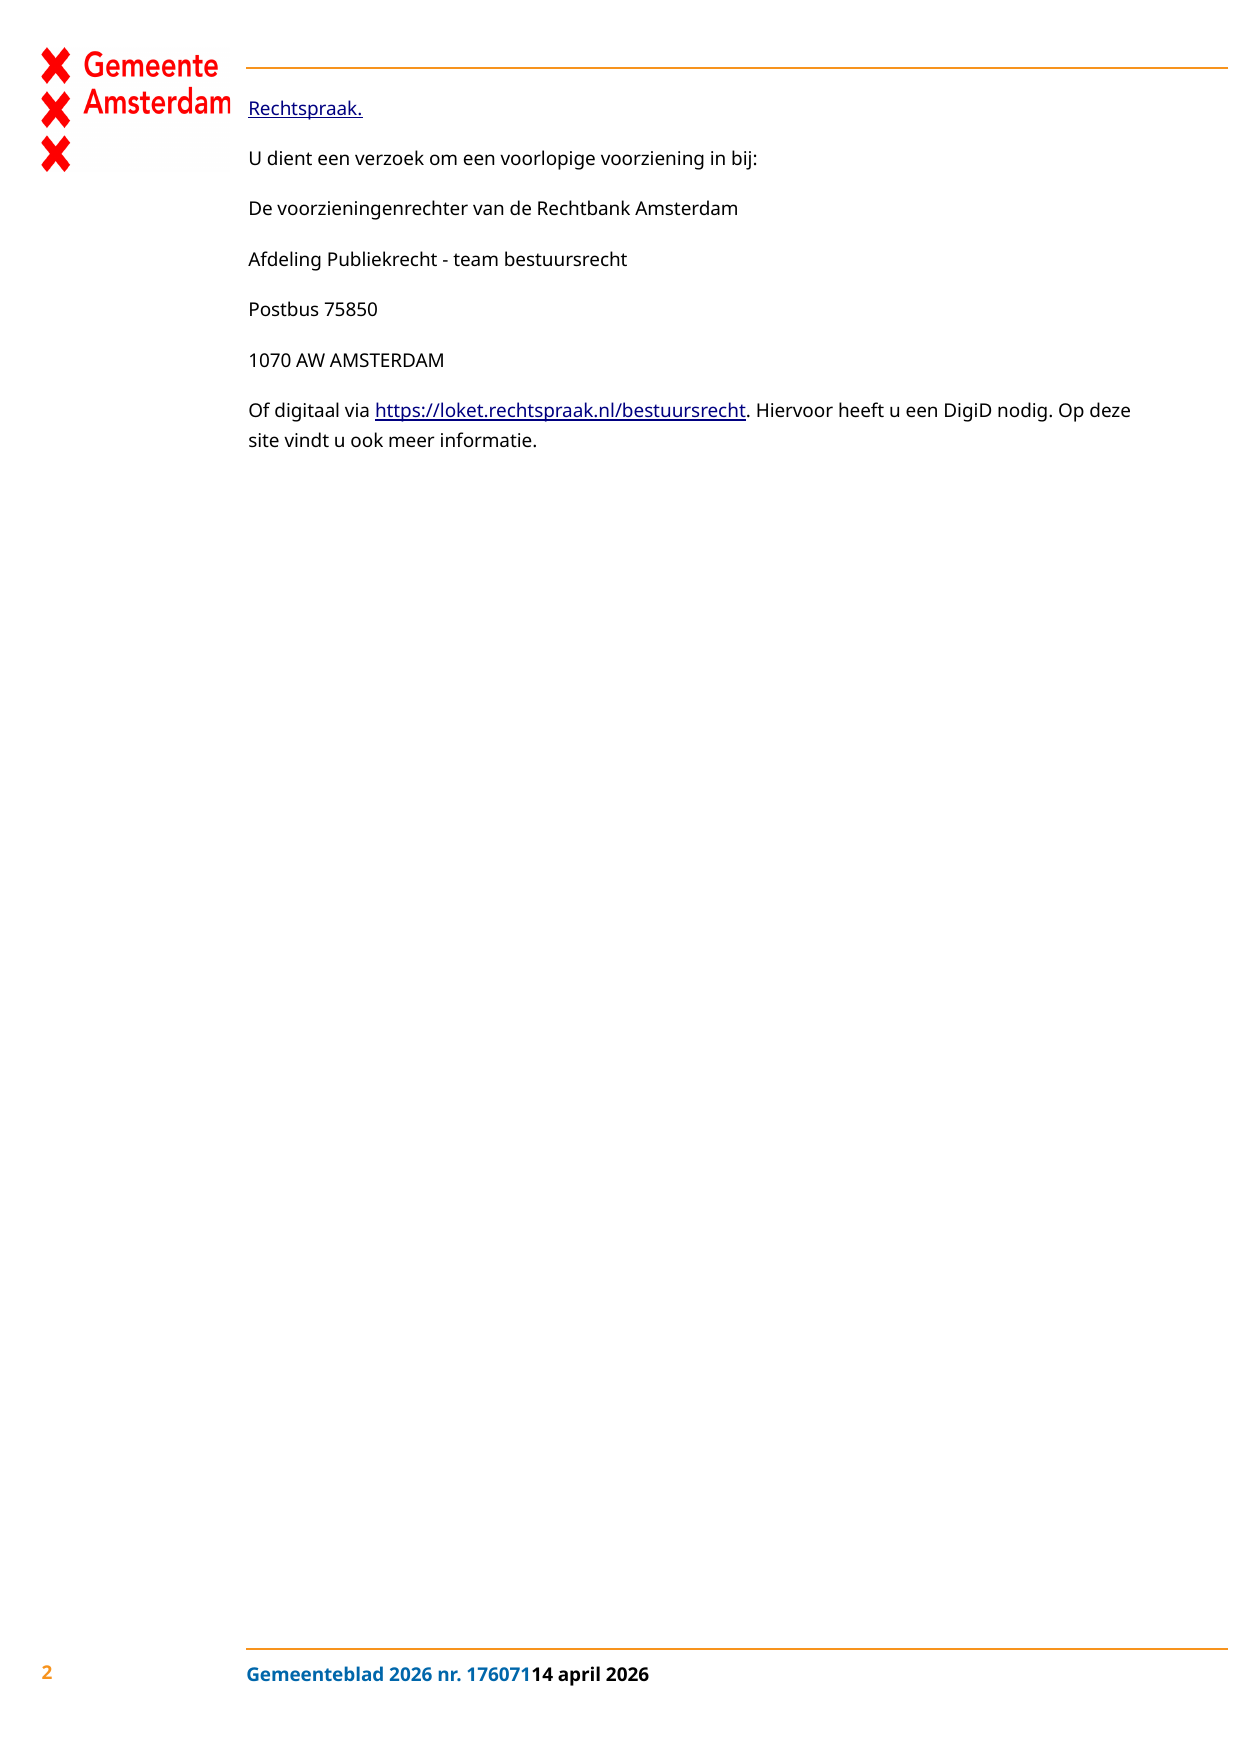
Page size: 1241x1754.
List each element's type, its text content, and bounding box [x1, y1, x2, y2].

text U dient een verzoek om een voorlopige voorziening in bij: [248, 145, 1152, 171]
text De voorzieningenrechter van de Rechtbank Amsterdam [248, 196, 1152, 221]
picture [41, 47, 231, 172]
text Rechtspraak. [248, 95, 1152, 121]
text Postbus 75850 [248, 296, 1152, 322]
text Of digitaal via https://loket.rechtspraak.nl/bestuursrecht. Hiervoor heeft u een DigiD nodig. Op deze site vindt u ook meer informatie. [248, 397, 1152, 453]
text Afdeling Publiekrecht - team bestuursrecht [248, 246, 1152, 272]
text 1070 AW AMSTERDAM [248, 347, 1152, 373]
